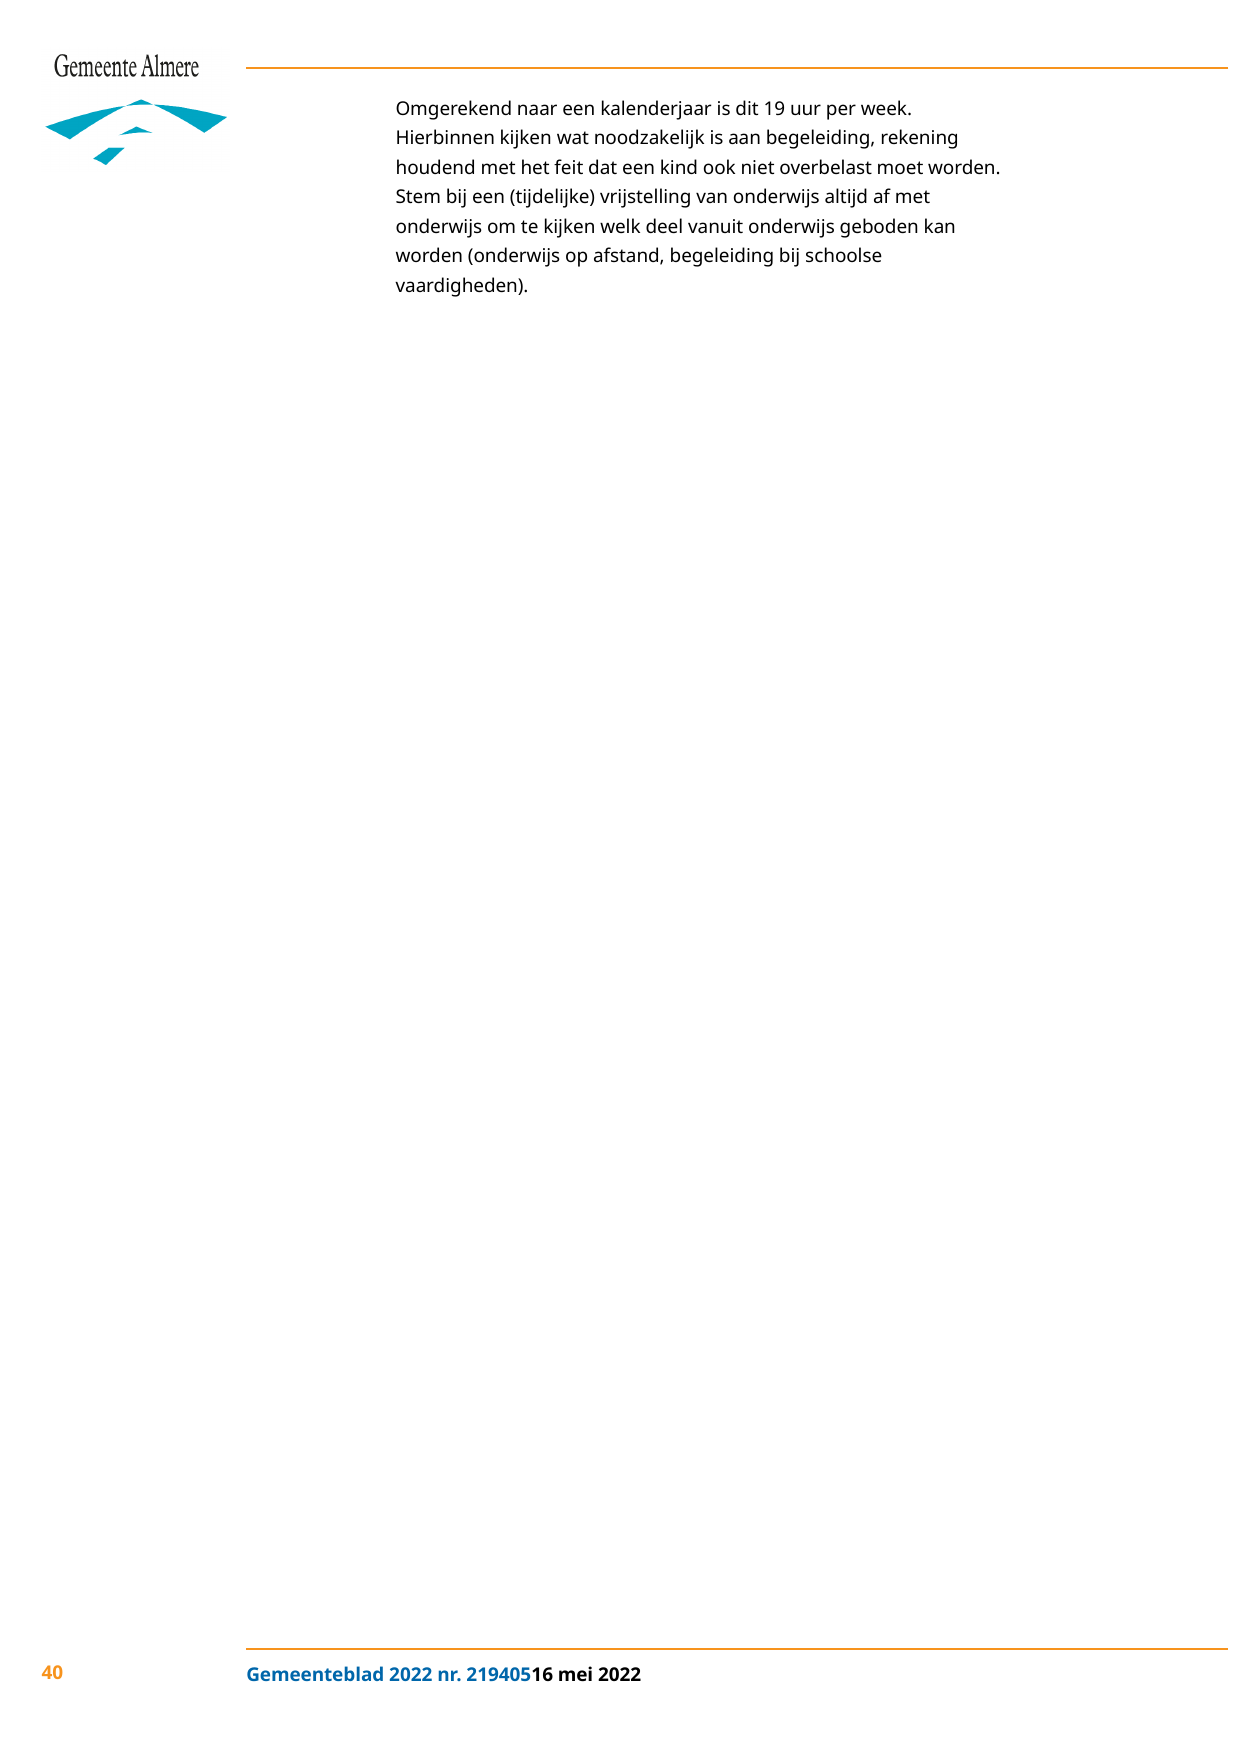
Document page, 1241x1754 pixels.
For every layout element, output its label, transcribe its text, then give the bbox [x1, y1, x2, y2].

picture [41, 47, 231, 172]
table_cell Omgerekend naar een kalenderjaar is dit 19 uur per week. Hierbinnen kijken wat noodzakelijk is aan begeleiding, rekening houdend met het feit dat een kind ook niet overbelast moet worden. Stem bij een (tijdelijke) vrijstelling van onderwijs altijd af met onderwijs om te kijken welk deel vanuit onderwijs geboden kan worden (onderwijs op afstand, begeleiding bij schoolse vaardigheden). [395, 95, 1004, 298]
table_cell [248, 95, 395, 298]
